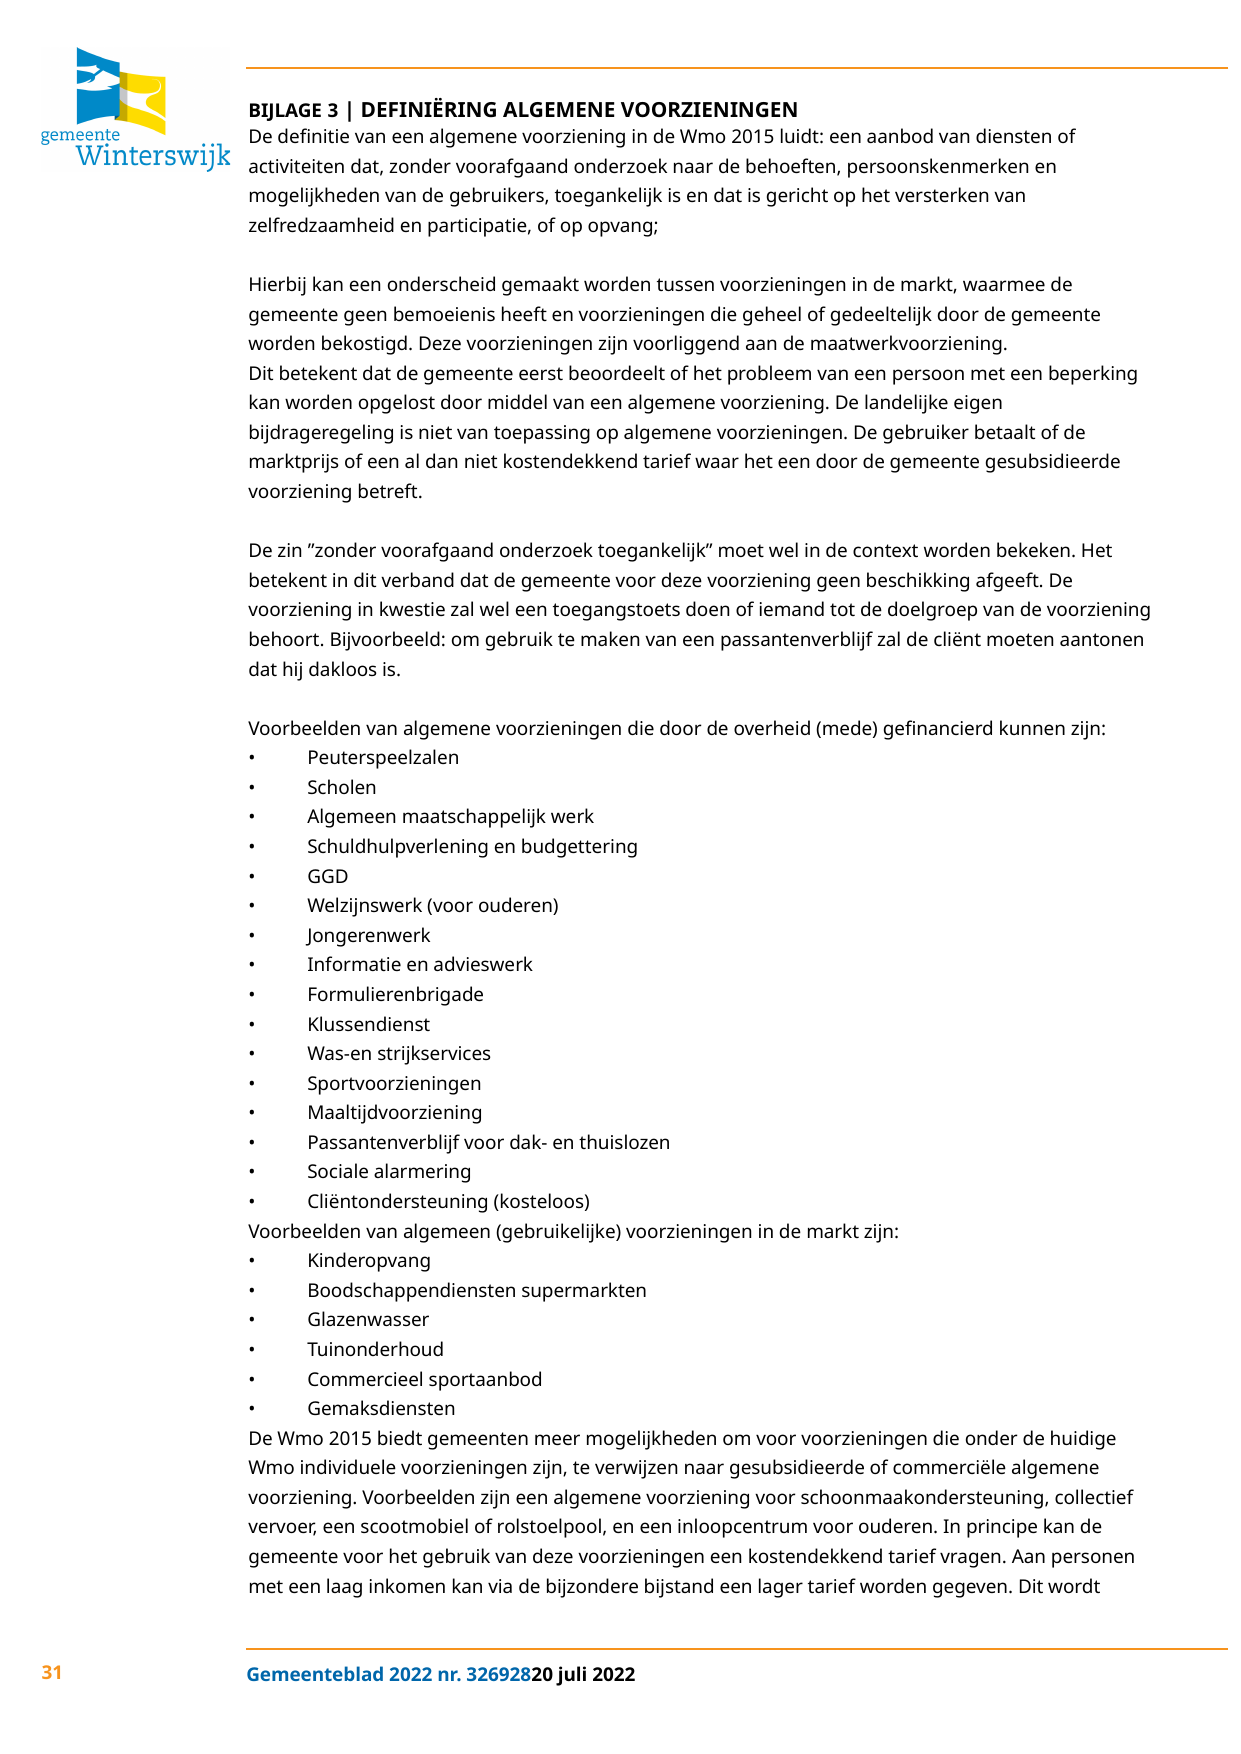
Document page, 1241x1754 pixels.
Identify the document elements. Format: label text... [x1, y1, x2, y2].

list Passantenverblijf voor dak- en thuislozen [248, 1129, 1152, 1155]
list Tuinonderhoud [248, 1336, 1152, 1362]
text Hierbij kan een onderscheid gemaakt worden tussen voorzieningen in de markt, waarmee de gemeente geen bemoeienis heeft en voorzieningen die geheel of gedeeltelijk door de gemeente worden bekostigd. Deze voorzieningen zijn voorliggend aan de maatwerkvoorziening. [248, 271, 1152, 356]
text Voorbeelden van algemeen (gebruikelijke) voorzieningen in de markt zijn: [248, 1218, 1152, 1244]
list Peuterspeelzalen [248, 744, 1152, 770]
list Scholen [248, 774, 1152, 800]
list Formulierenbrigade [248, 981, 1152, 1007]
list Commercieel sportaanbod [248, 1366, 1152, 1392]
list Informatie en advieswerk [248, 952, 1152, 977]
list Kinderopvang [248, 1247, 1152, 1273]
list Jongerenwerk [248, 922, 1152, 948]
text De zin ”zonder voorafgaand onderzoek toegankelijk” moet wel in de context worden bekeken. Het betekent in dit verband dat de gemeente voor deze voorziening geen beschikking afgeeft. De voorziening in kwestie zal wel een toegangstoets doen of iemand tot de doelgroep van de voorziening behoort. Bijvoorbeeld: om gebruik te maken van een passantenverblijf zal de cliënt moeten aantonen dat hij dakloos is. [248, 537, 1152, 682]
list Klussendienst [248, 1011, 1152, 1037]
list Cliëntondersteuning (kosteloos) [248, 1188, 1152, 1214]
picture [41, 47, 231, 172]
list Boodschappendiensten supermarkten [248, 1277, 1152, 1303]
list Schuldhulpverlening en budgettering [248, 833, 1152, 859]
list Sportvoorzieningen [248, 1070, 1152, 1096]
list Welzijnswerk (voor ouderen) [248, 892, 1152, 918]
text De definitie van een algemene voorziening in de Wmo 2015 luidt: een aanbod van diensten of activiteiten dat, zonder voorafgaand onderzoek naar de behoeften, persoonskenmerken en mogelijkheden van de gebruikers, toegankelijk is en dat is gericht op het versterken van zelfredzaamheid en participatie, of op opvang; [248, 123, 1152, 238]
text Dit betekent dat de gemeente eerst beoordeelt of het probleem van een persoon met een beperking kan worden opgelost door middel van een algemene voorziening. De landelijke eigen bijdrageregeling is niet van toepassing op algemene voorzieningen. De gebruiker betaalt of de marktprijs of een al dan niet kostendekkend tarief waar het een door de gemeente gesubsidieerde voorziening betreft. [248, 360, 1152, 504]
list Algemeen maatschappelijk werk [248, 804, 1152, 829]
list Gemaksdiensten [248, 1395, 1152, 1421]
list Sociale alarmering [248, 1159, 1152, 1184]
list Was-en strijkservices [248, 1040, 1152, 1066]
text BIJLAGE 3 | DEFINIËRING ALGEMENE VOORZIENINGEN [248, 95, 1152, 123]
list Maaltijdvoorziening [248, 1099, 1152, 1125]
text De Wmo 2015 biedt gemeenten meer mogelijkheden om voor voorzieningen die onder de huidige Wmo individuele voorzieningen zijn, te verwijzen naar gesubsidieerde of commerciële algemene voorziening. Voorbeelden zijn een algemene voorziening voor schoonmaakondersteuning, collectief vervoer, een scootmobiel of rolstoelpool, en een inloopcentrum voor ouderen. In principe kan de gemeente voor het gebruik van deze voorzieningen een kostendekkend tarief vragen. Aan personen met een laag inkomen kan via de bijzondere bijstand een lager tarief worden gegeven. Dit wordt [248, 1425, 1152, 1599]
list Glazenwasser [248, 1307, 1152, 1332]
picture [225, 153, 231, 162]
text Voorbeelden van algemene voorzieningen die door de overheid (mede) gefinancierd kunnen zijn: [248, 715, 1152, 741]
list GGD [248, 863, 1152, 889]
